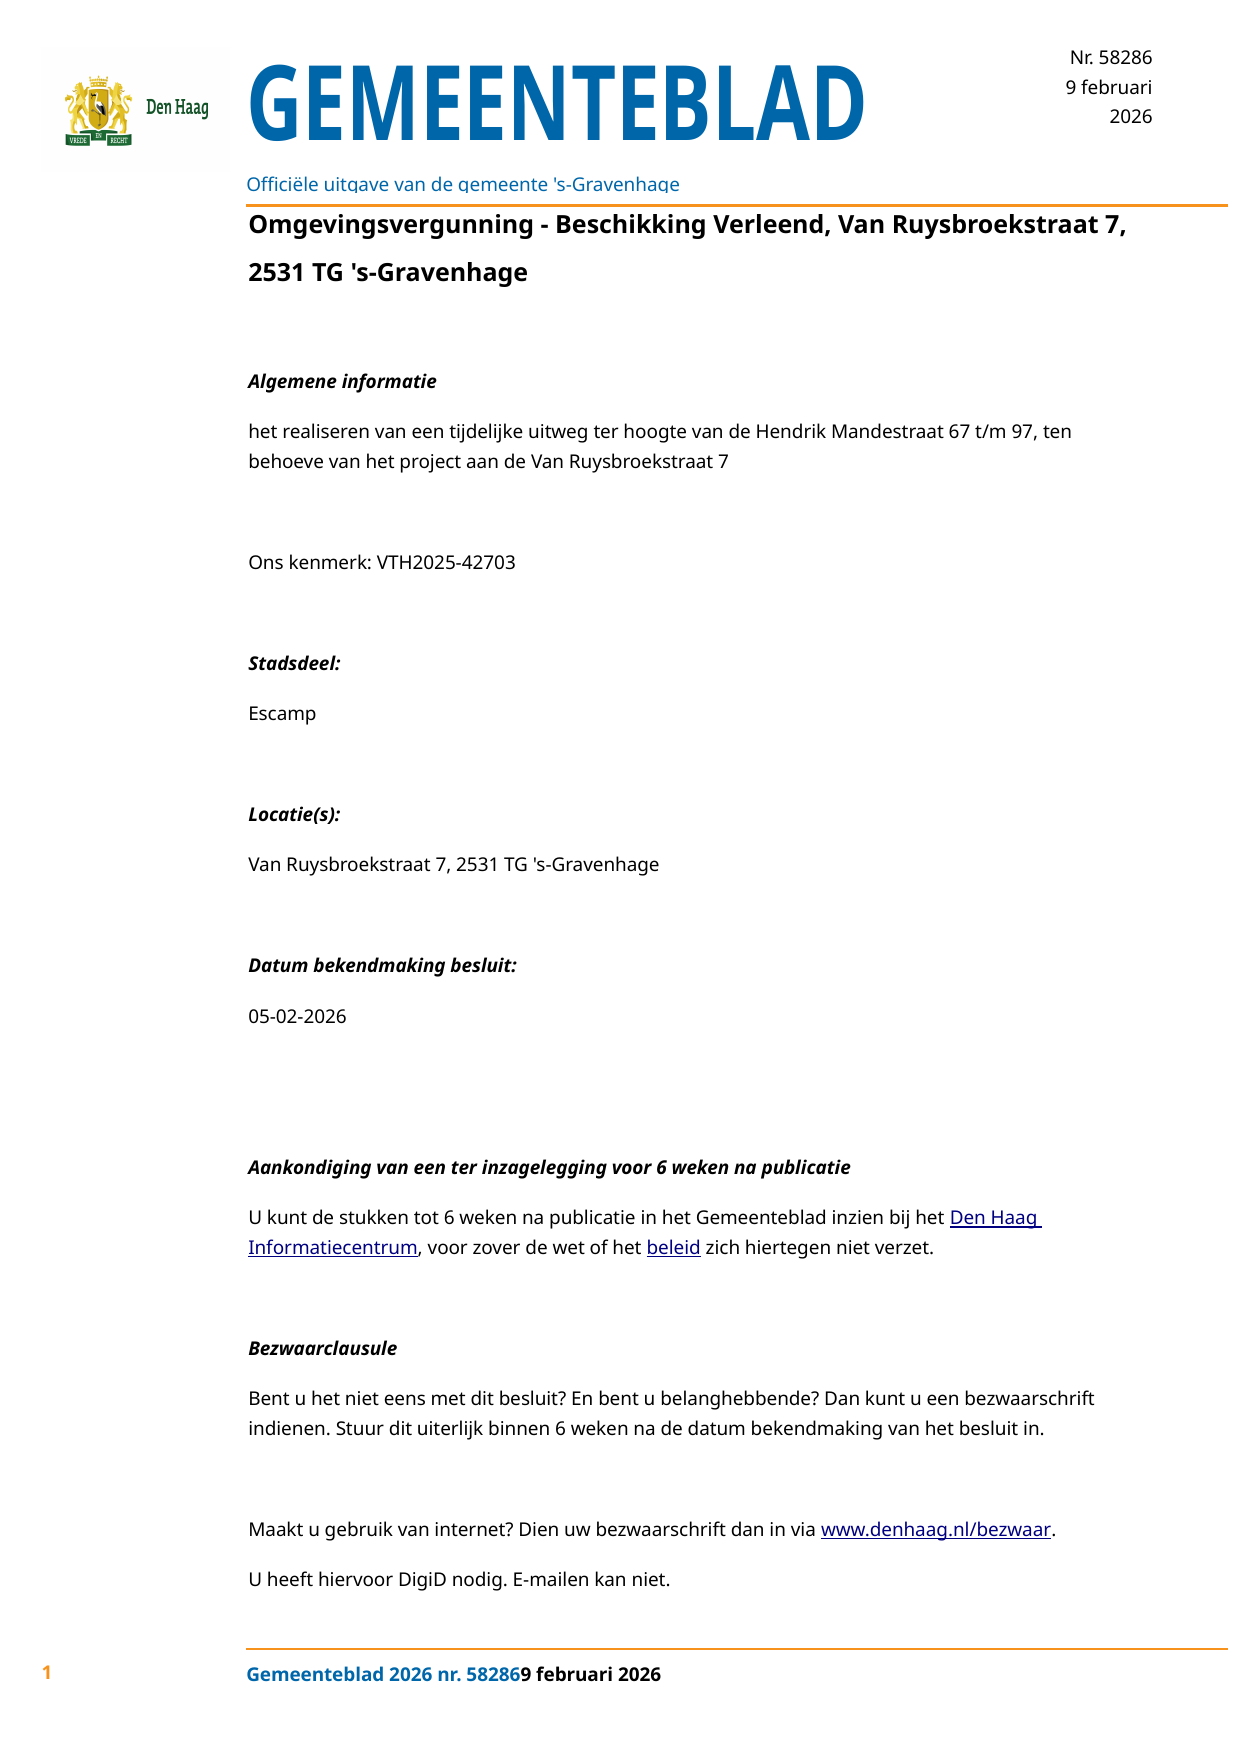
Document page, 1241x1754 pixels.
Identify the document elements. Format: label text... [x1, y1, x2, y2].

text Omgevingsvergunning - Beschikking Verleend, Van Ruysbroekstraat 7, 2531 TG 's-Gravenhage [248, 207, 1152, 288]
text Algemene informatie [248, 368, 1152, 394]
text Aankondiging van een ter inzagelegging voor 6 weken na publicatie [248, 1154, 1152, 1180]
text Stadsdeel: [248, 650, 1152, 676]
text Ons kenmerk: VTH2025-42703 [248, 549, 1152, 575]
text Van Ruysbroekstraat 7, 2531 TG 's-Gravenhage [248, 852, 1152, 877]
text 05-02-2026 [248, 1003, 1152, 1029]
text Escamp [248, 700, 1152, 726]
text Locatie(s): [248, 801, 1152, 827]
text het realiseren van een tijdelijke uitweg ter hoogte van de Hendrik Mandestraat 67 t/m 97, ten behoeve van het project aan de Van Ruysbroekstraat 7 [248, 419, 1152, 474]
text U heeft hiervoor DigiD nodig. E-mailen kan niet. [248, 1566, 1152, 1592]
text Datum bekendmaking besluit: [248, 952, 1152, 978]
text Bent u het niet eens met dit besluit? En bent u belanghebbende? Dan kunt u een bezwaarschrift indienen. Stuur dit uiterlijk binnen 6 weken na de datum bekendmaking van het besluit in. [248, 1385, 1152, 1441]
text U kunt de stukken tot 6 weken na publicatie in het Gemeenteblad inzien bij het Den Haag Informatiecentrum, voor zover de wet of het beleid zich hiertegen niet verzet. [248, 1204, 1152, 1260]
text Bezwaarclausule [248, 1335, 1152, 1361]
text Maakt u gebruik van internet? Dien uw bezwaarschrift dan in via www.denhaag.nl/bezwaar. [248, 1516, 1152, 1542]
picture [41, 47, 231, 172]
